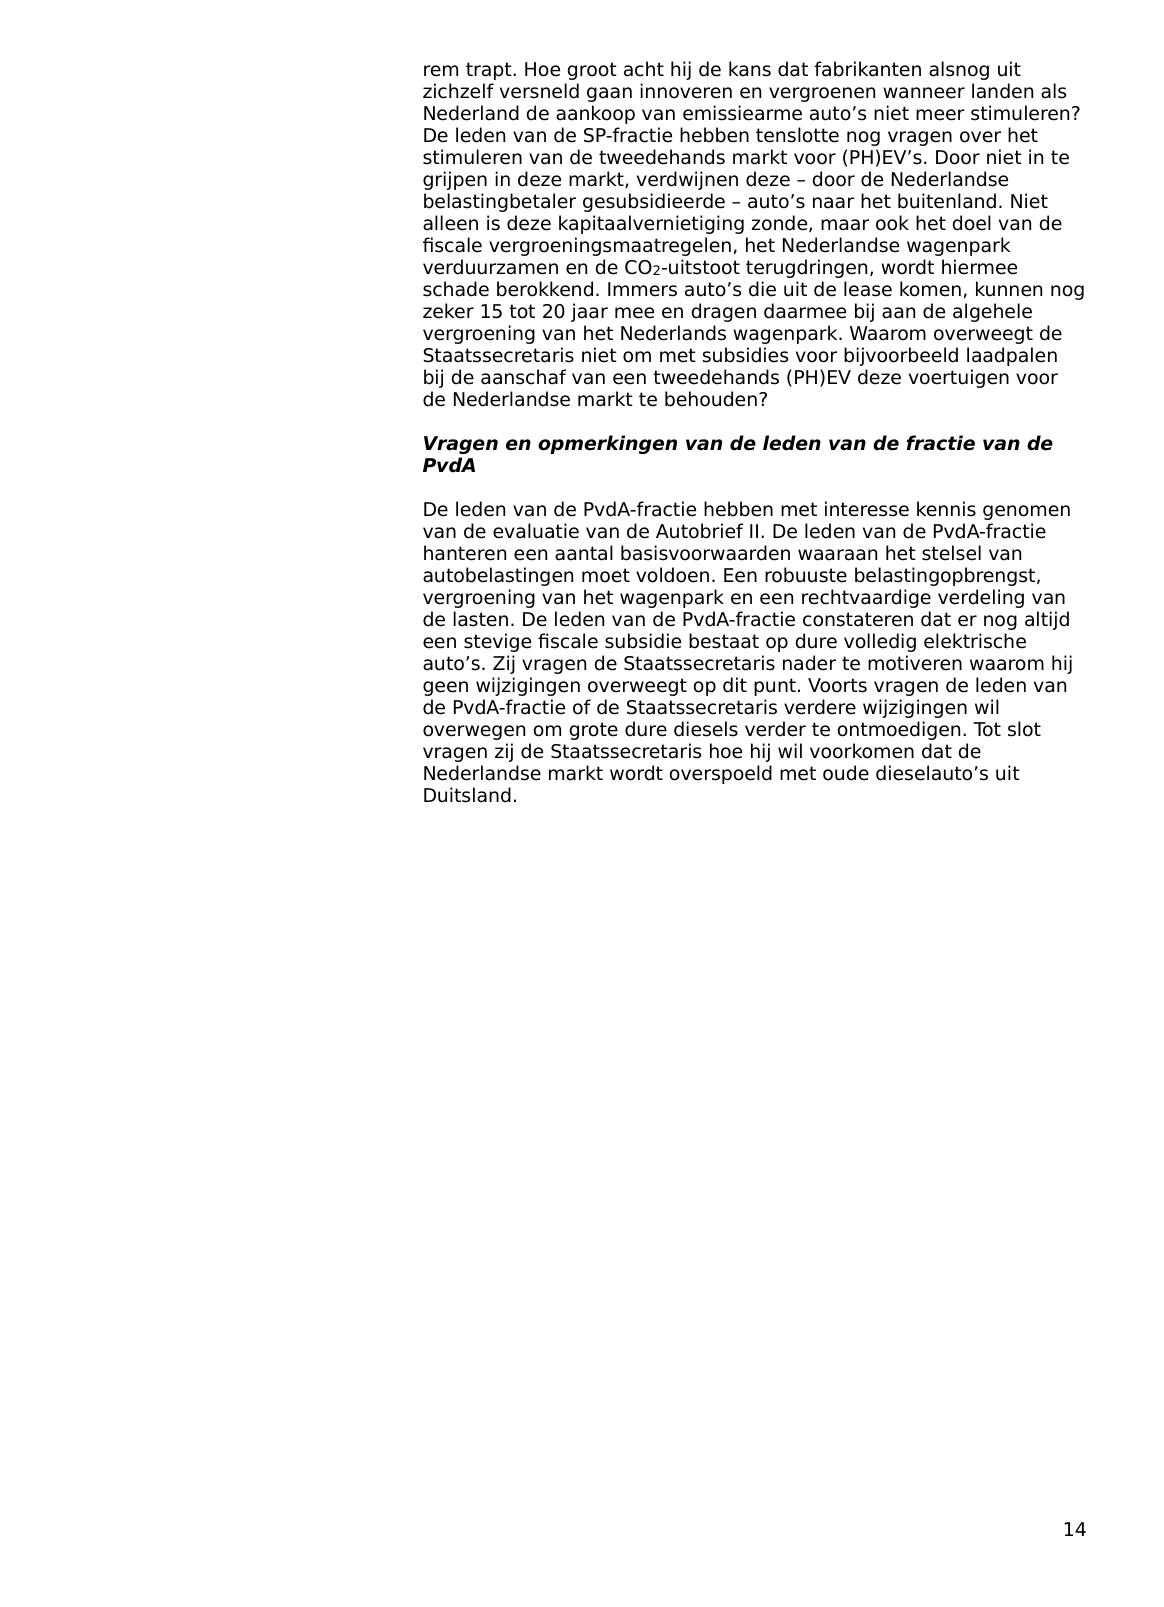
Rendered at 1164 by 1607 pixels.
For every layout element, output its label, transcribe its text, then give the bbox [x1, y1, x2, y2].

text rem trapt. Hoe groot acht hij de kans dat fabrikanten alsnog uit zichzelf versneld gaan innoveren en vergroenen wanneer landen als Nederland de aankoop van emissiearme auto’s niet meer stimuleren? [422, 59, 1087, 125]
text De leden van de PvdA-fractie hebben met interesse kennis genomen van de evaluatie van de Autobrief II. De leden van de PvdA-fractie hanteren een aantal basisvoorwaarden waaraan het stelsel van autobelastingen moet voldoen. Een robuuste belastingopbrengst, vergroening van het wagenpark en een rechtvaardige verdeling van de lasten. De leden van de PvdA-fractie constateren dat er nog altijd een stevige fiscale subsidie bestaat op dure volledig elektrische auto’s. Zij vragen de Staatssecretaris nader te motiveren waarom hij geen wijzigingen overweegt op dit punt. Voorts vragen de leden van de PvdA-fractie of de Staatssecretaris verdere wijzigingen wil overwegen om grote dure diesels verder te ontmoedigen. Tot slot vragen zij de Staatssecretaris hoe hij wil voorkomen dat de Nederlandse markt wordt overspoeld met oude dieselauto’s uit Duitsland. [422, 499, 1087, 807]
subtitle Vragen en opmerkingen van de leden van de fractie van de PvdA [422, 433, 1087, 477]
text De leden van de SP-fractie hebben tenslotte nog vragen over het stimuleren van de tweedehands markt voor (PH)EV’s. Door niet in te grijpen in deze markt, verdwijnen deze – door de Nederlandse belastingbetaler gesubsidieerde – auto’s naar het buitenland. Niet alleen is deze kapitaalvernietiging zonde, maar ook het doel van de fiscale vergroeningsmaatregelen, het Nederlandse wagenpark verduurzamen en de CO2-uitstoot terugdringen, wordt hiermee schade berokkend. Immers auto’s die uit de lease komen, kunnen nog zeker 15 tot 20 jaar mee en dragen daarmee bij aan de algehele vergroening van het Nederlands wagenpark. Waarom overweegt de Staatssecretaris niet om met subsidies voor bijvoorbeeld laadpalen bij de aanschaf van een tweedehands (PH)EV deze voertuigen voor de Nederlandse markt te behouden? [422, 125, 1087, 411]
